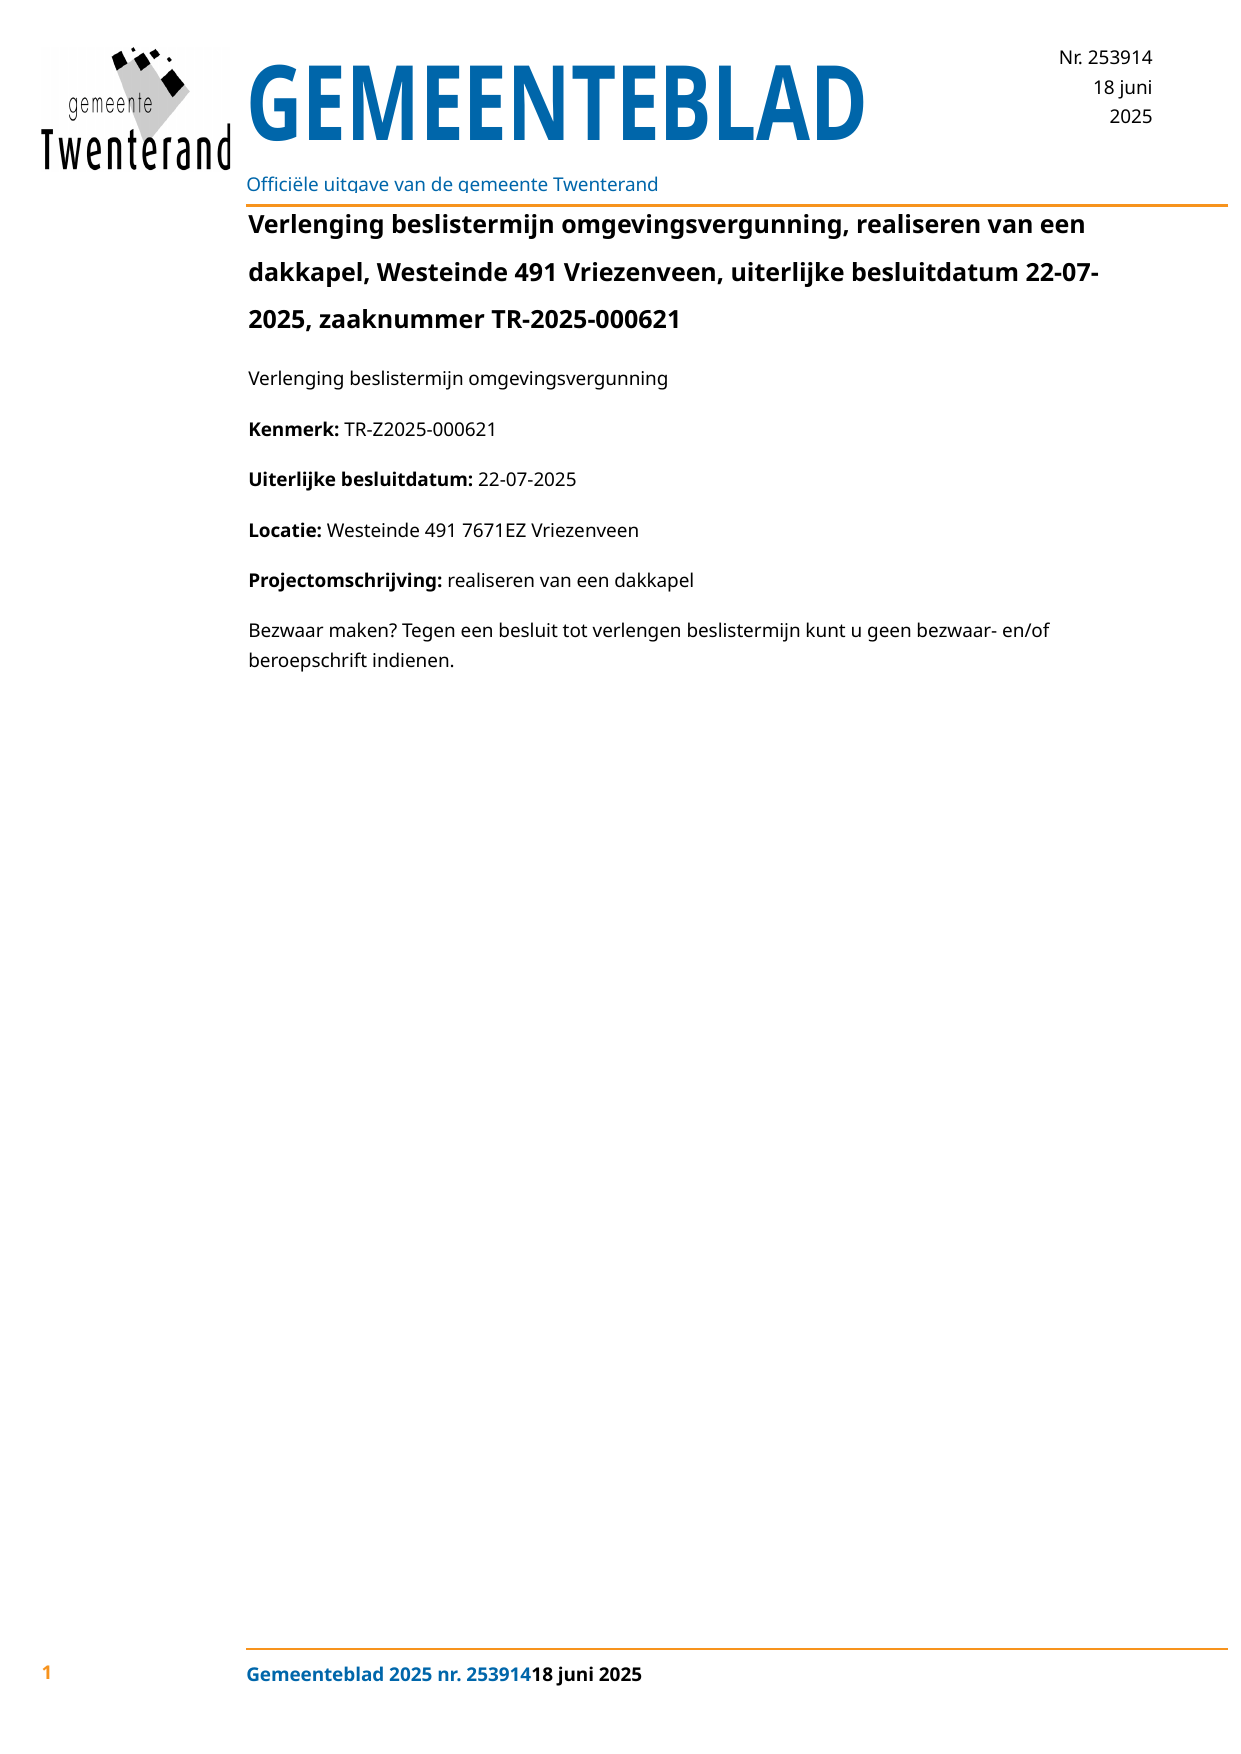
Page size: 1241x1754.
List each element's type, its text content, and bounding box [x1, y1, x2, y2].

text Kenmerk: TR-Z2025-000621 [248, 416, 1152, 442]
text Projectomschrijving: realiseren van een dakkapel [248, 567, 1152, 593]
text Verlenging beslistermijn omgevingsvergunning [248, 366, 1152, 391]
text Locatie: Westeinde 491 7671EZ Vriezenveen [248, 517, 1152, 542]
text Verlenging beslistermijn omgevingsvergunning, realiseren van een dakkapel, Westeinde 491 Vriezenveen, uiterlijke besluitdatum 22-07-2025, zaaknummer TR-2025-000621 [248, 207, 1152, 336]
text Bezwaar maken? Tegen een besluit tot verlengen beslistermijn kunt u geen bezwaar- en/of beroepschrift indienen. [248, 618, 1152, 673]
picture [41, 47, 231, 172]
text Uiterlijke besluitdatum: 22-07-2025 [248, 466, 1152, 492]
